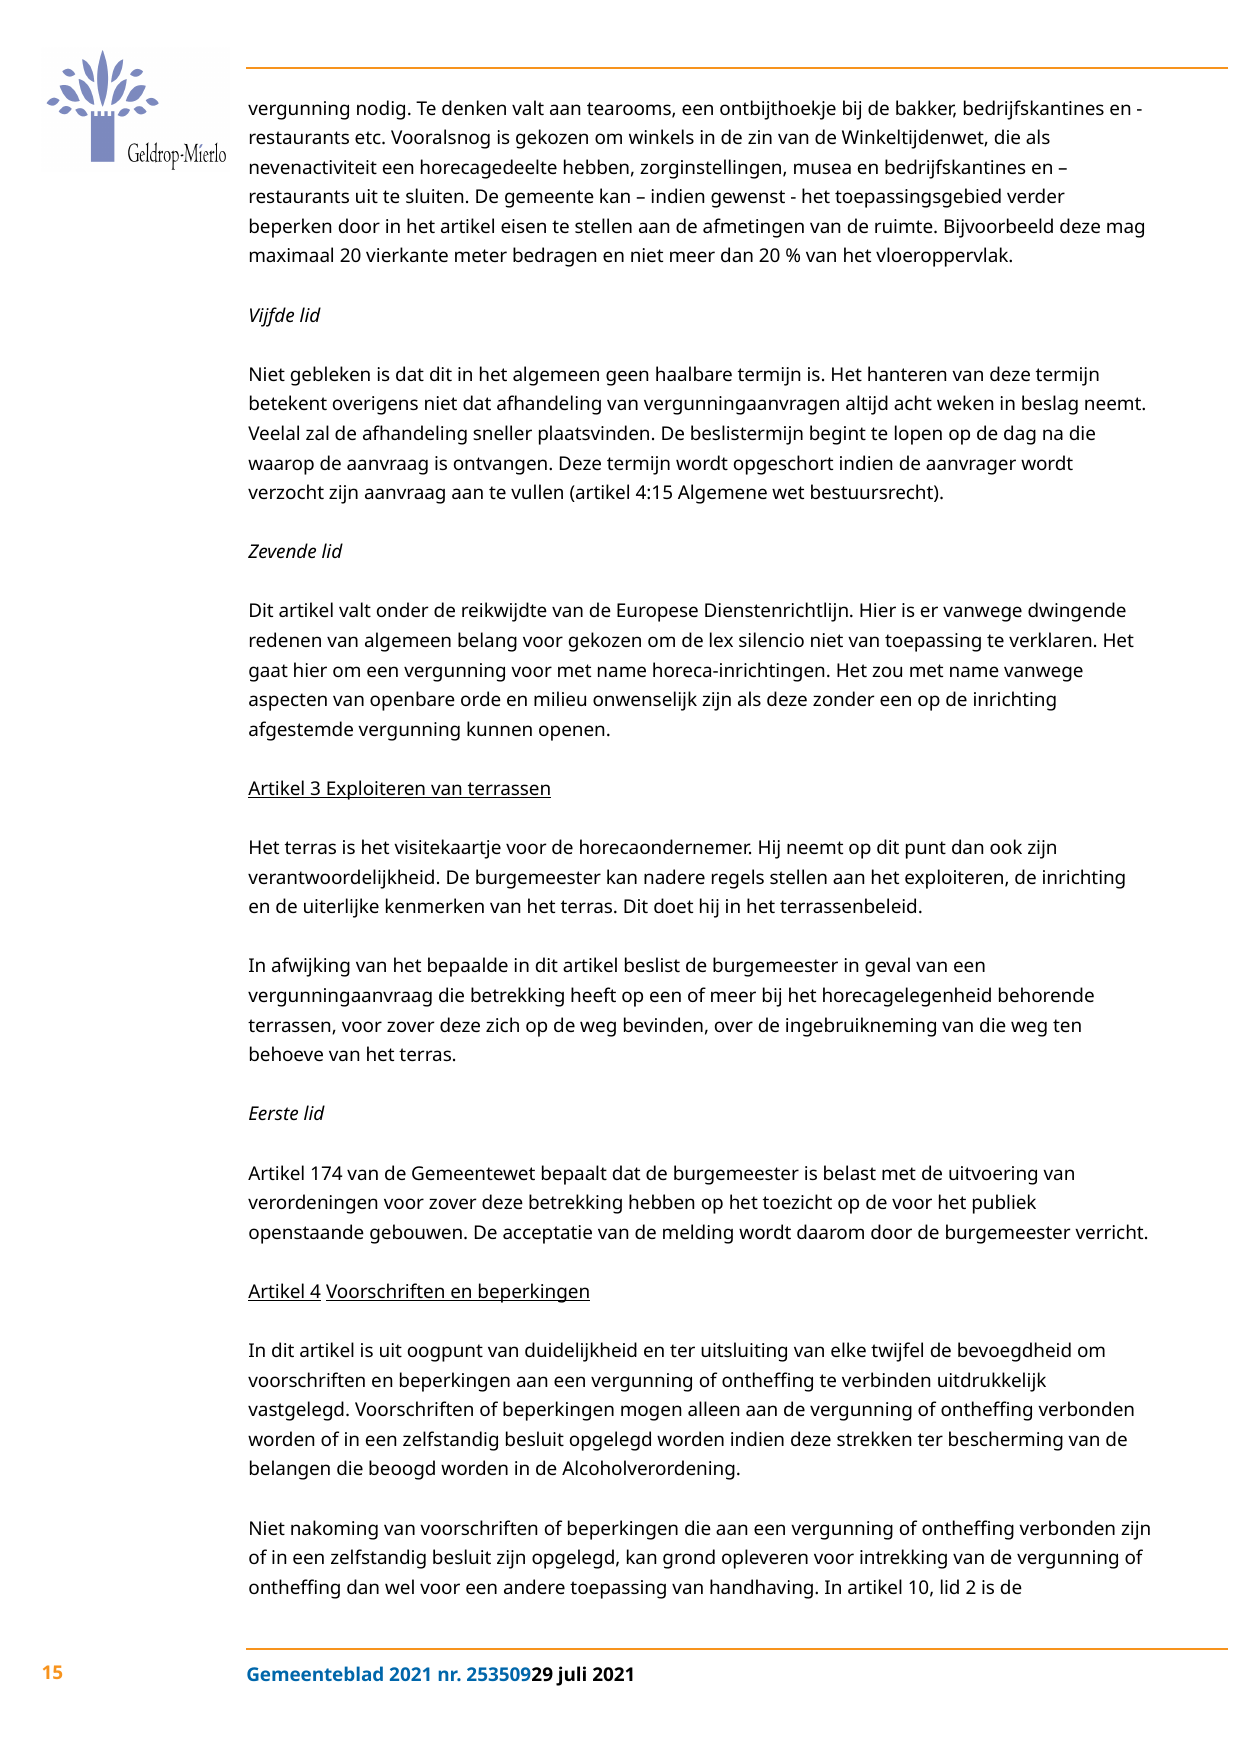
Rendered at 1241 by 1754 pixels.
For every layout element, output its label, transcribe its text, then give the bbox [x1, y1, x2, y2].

text Artikel 4 Voorschriften en beperkingen [248, 1278, 1152, 1304]
text Artikel 174 van de Gemeentewet bepaalt dat de burgemeester is belast met de uitvoering van verordeningen voor zover deze betrekking hebben op het toezicht op de voor het publiek openstaande gebouwen. De acceptatie van de melding wordt daarom door de burgemeester verricht. [248, 1160, 1152, 1245]
text Dit artikel valt onder de reikwijdte van de Europese Dienstenrichtlijn. Hier is er vanwege dwingende redenen van algemeen belang voor gekozen om de lex silencio niet van toepassing te verklaren. Het gaat hier om een vergunning voor met name horeca-inrichtingen. Het zou met name vanwege aspecten van openbare orde en milieu onwenselijk zijn als deze zonder een op de inrichting afgestemde vergunning kunnen openen. [248, 598, 1152, 742]
text vergunning nodig. Te denken valt aan tearooms, een ontbijthoekje bij de bakker, bedrijfskantines en -restaurants etc. Vooralsnog is gekozen om winkels in de zin van de Winkeltijdenwet, die als nevenactiviteit een horecagedeelte hebben, zorginstellingen, musea en bedrijfskantines en – restaurants uit te sluiten. De gemeente kan – indien gewenst - het toepassingsgebied verder beperken door in het artikel eisen te stellen aan de afmetingen van de ruimte. Bijvoorbeeld deze mag maximaal 20 vierkante meter bedragen en niet meer dan 20 % van het vloeroppervlak. [248, 95, 1152, 268]
picture [41, 47, 231, 172]
text Zevende lid [248, 538, 1152, 564]
text Niet gebleken is dat dit in het algemeen geen haalbare termijn is. Het hanteren van deze termijn betekent overigens niet dat afhandeling van vergunningaanvragen altijd acht weken in beslag neemt. Veelal zal de afhandeling sneller plaatsvinden. De beslistermijn begint te lopen op de dag na die waarop de aanvraag is ontvangen. Deze termijn wordt opgeschort indien de aanvrager wordt verzocht zijn aanvraag aan te vullen (artikel 4:15 Algemene wet bestuursrecht). [248, 361, 1152, 505]
text Niet nakoming van voorschriften of beperkingen die aan een vergunning of ontheffing verbonden zijn of in een zelfstandig besluit zijn opgelegd, kan grond opleveren voor intrekking van de vergunning of ontheffing dan wel voor een andere toepassing van handhaving. In artikel 10, lid 2 is de [248, 1515, 1152, 1600]
text Vijfde lid [248, 302, 1152, 328]
text In afwijking van het bepaalde in dit artikel beslist de burgemeester in geval van een vergunningaanvraag die betrekking heeft op een of meer bij het horecagelegenheid behorende terrassen, voor zover deze zich op de weg bevinden, over de ingebruikneming van die weg ten behoeve van het terras. [248, 953, 1152, 1067]
text Artikel 3 Exploiteren van terrassen [248, 775, 1152, 801]
text Eerste lid [248, 1101, 1152, 1126]
text In dit artikel is uit oogpunt van duidelijkheid en ter uitsluiting van elke twijfel de bevoegdheid om voorschriften en beperkingen aan een vergunning of ontheffing te verbinden uitdrukkelijk vastgelegd. Voorschriften of beperkingen mogen alleen aan de vergunning of ontheffing verbonden worden of in een zelfstandig besluit opgelegd worden indien deze strekken ter bescherming van de belangen die beoogd worden in de Alcoholverordening. [248, 1337, 1152, 1481]
text Het terras is het visitekaartje voor de horecaondernemer. Hij neemt op dit punt dan ook zijn verantwoordelijkheid. De burgemeester kan nadere regels stellen aan het exploiteren, de inrichting en de uiterlijke kenmerken van het terras. Dit doet hij in het terrassenbeleid. [248, 834, 1152, 919]
